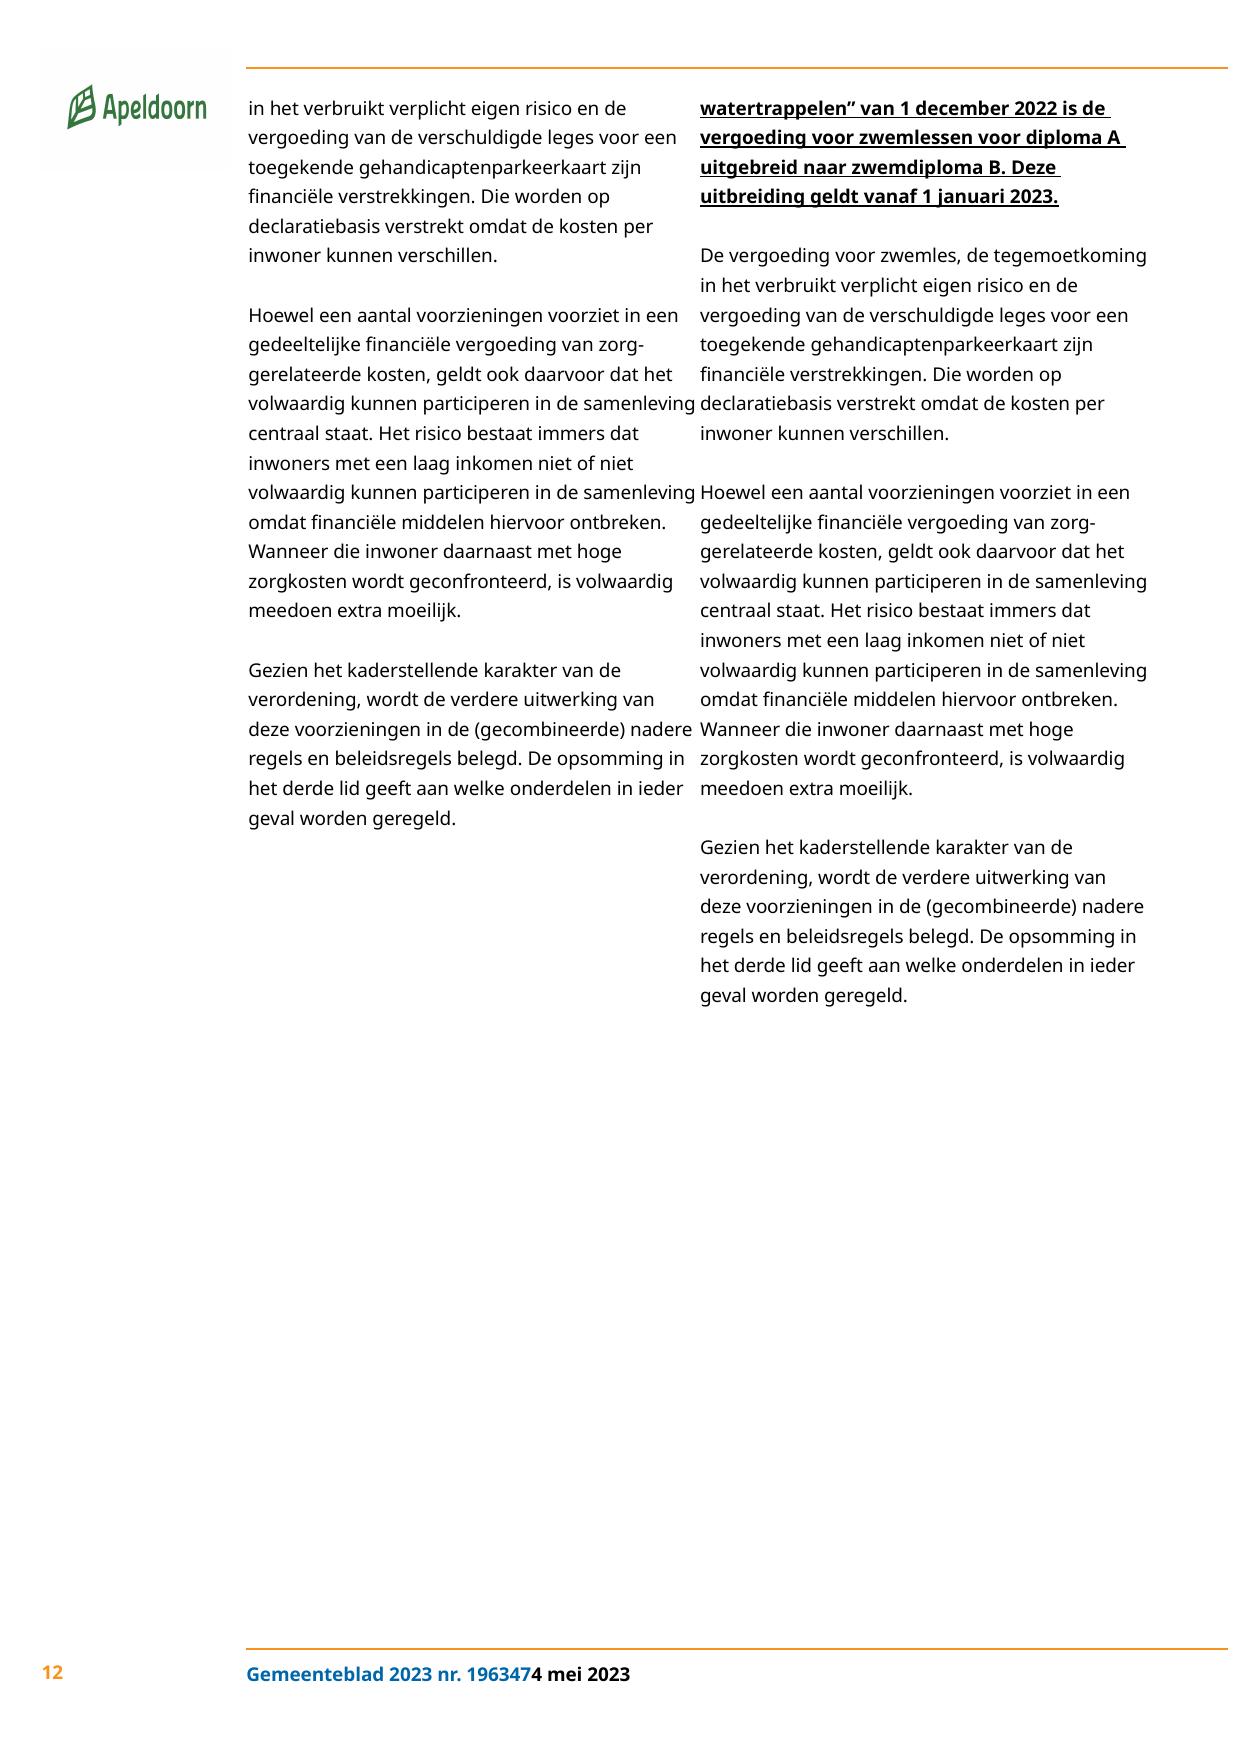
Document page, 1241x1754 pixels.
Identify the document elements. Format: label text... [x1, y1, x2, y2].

table_cell watertrappelen” van 1 december 2022 is de vergoeding voor zwemlessen voor diploma A uitgebreid naar zwemdiploma B. Deze uitbreiding geldt vanaf 1 januari 2023. De vergoeding voor zwemles, de tegemoetkoming in het verbruikt verplicht eigen risico en de vergoeding van de verschuldigde leges voor een toegekende gehandicaptenparkeerkaart zijn financiële verstrekkingen. Die worden op declaratiebasis verstrekt omdat de kosten per inwoner kunnen verschillen. Hoewel een aantal voorzieningen voorziet in een gedeeltelijke financiële vergoeding van zorg-gerelateerde kosten, geldt ook daarvoor dat het volwaardig kunnen participeren in de samenleving centraal staat. Het risico bestaat immers dat inwoners met een laag inkomen niet of niet volwaardig kunnen participeren in de samenleving omdat financiële middelen hiervoor ontbreken. Wanneer die inwoner daarnaast met hoge zorgkosten wordt geconfronteerd, is volwaardig meedoen extra moeilijk. Gezien het kaderstellende karakter van de verordening, wordt de verdere uitwerking van deze voorzieningen in de (gecombineerde) nadere regels en beleidsregels belegd. De opsomming in het derde lid geeft aan welke onderdelen in ieder geval worden geregeld. [700, 95, 1152, 1008]
table_cell in het verbruikt verplicht eigen risico en de vergoeding van de verschuldigde leges voor een toegekende gehandicaptenparkeerkaart zijn financiële verstrekkingen. Die worden op declaratiebasis verstrekt omdat de kosten per inwoner kunnen verschillen. Hoewel een aantal voorzieningen voorziet in een gedeeltelijke financiële vergoeding van zorg-gerelateerde kosten, geldt ook daarvoor dat het volwaardig kunnen participeren in de samenleving centraal staat. Het risico bestaat immers dat inwoners met een laag inkomen niet of niet volwaardig kunnen participeren in de samenleving omdat financiële middelen hiervoor ontbreken. Wanneer die inwoner daarnaast met hoge zorgkosten wordt geconfronteerd, is volwaardig meedoen extra moeilijk. Gezien het kaderstellende karakter van de verordening, wordt de verdere uitwerking van deze voorzieningen in de (gecombineerde) nadere regels en beleidsregels belegd. De opsomming in het derde lid geeft aan welke onderdelen in ieder geval worden geregeld. [248, 95, 700, 1008]
picture [41, 47, 231, 172]
